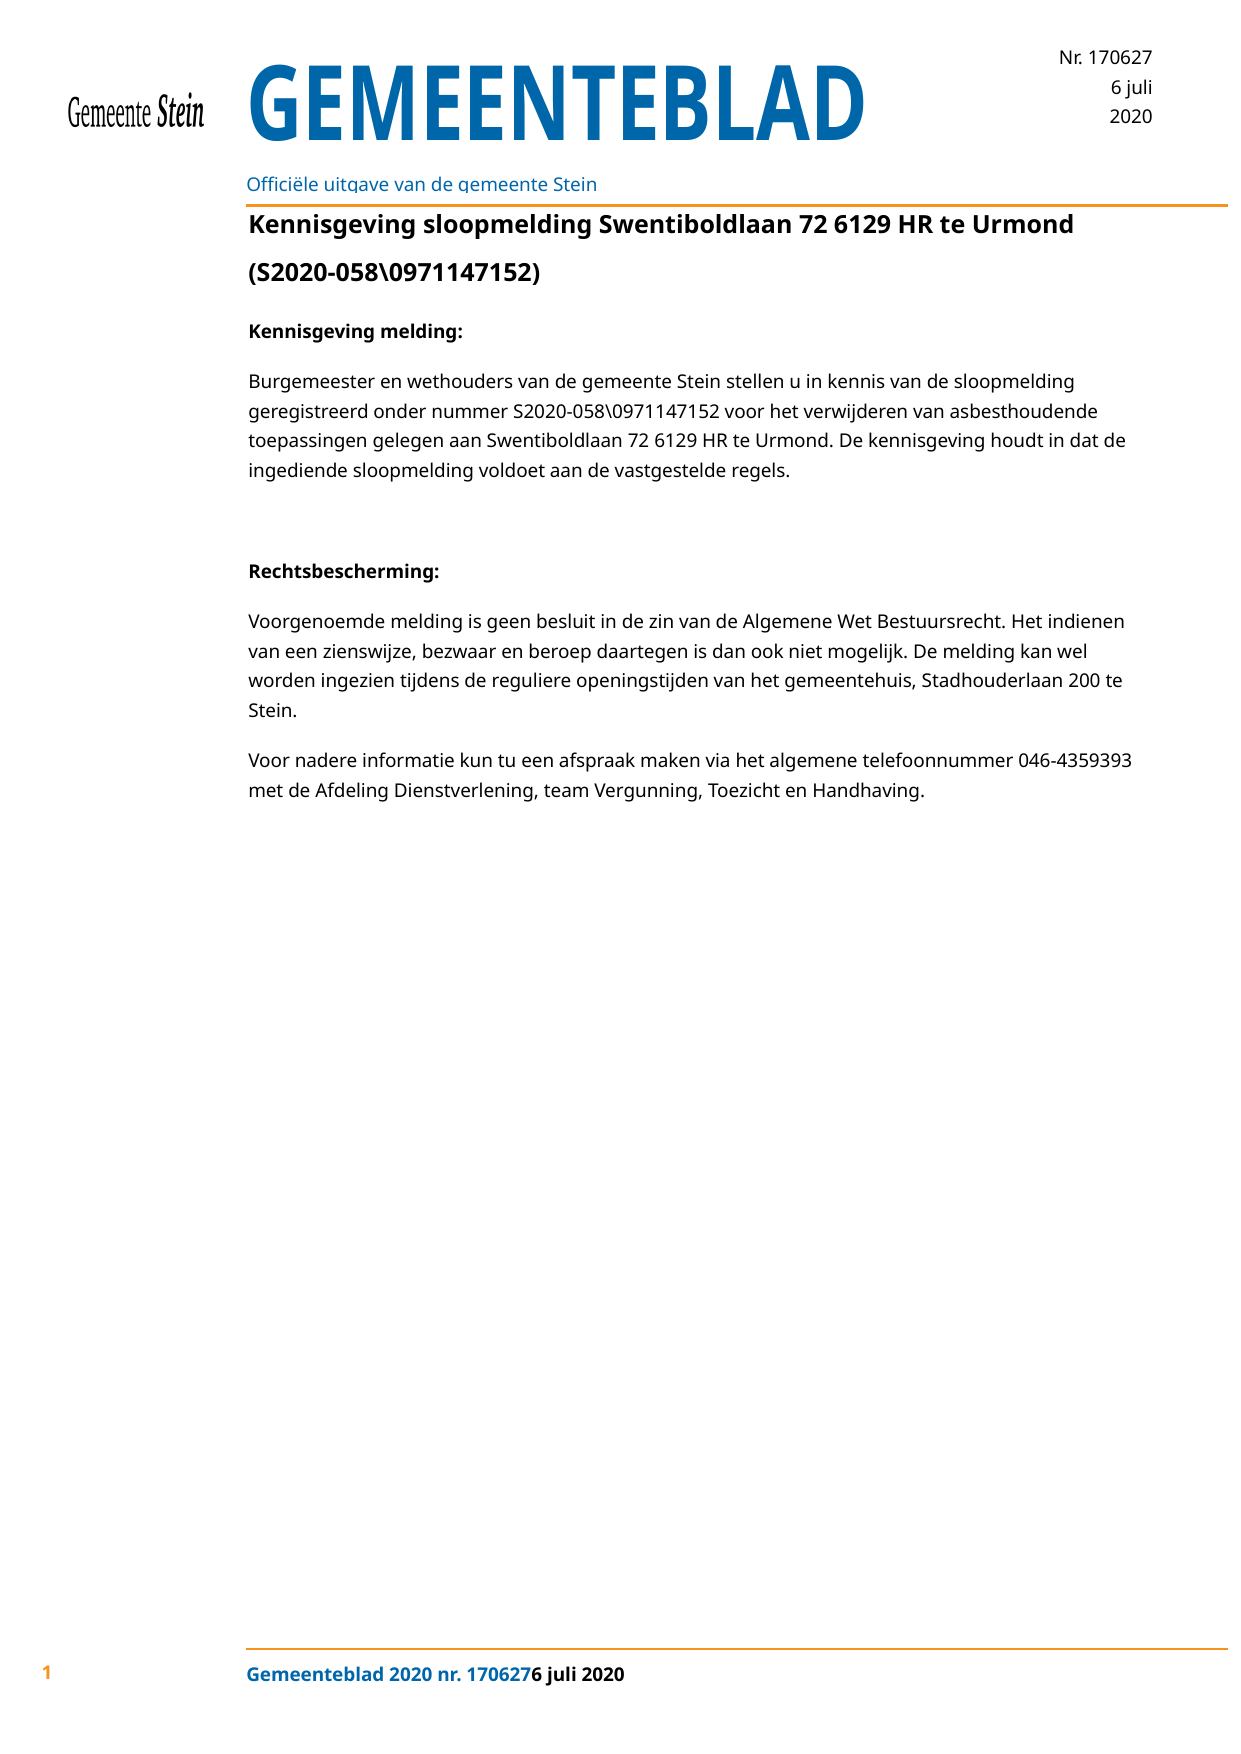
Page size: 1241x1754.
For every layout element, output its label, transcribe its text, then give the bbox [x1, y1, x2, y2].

text Burgemeester en wethouders van de gemeente Stein stellen u in kennis van de sloopmelding geregistreerd onder nummer S2020-058\0971147152 voor het verwijderen van asbesthoudende toepassingen gelegen aan Swentiboldlaan 72 6129 HR te Urmond. De kennisgeving houdt in dat de ingediende sloopmelding voldoet aan de vastgestelde regels. [248, 368, 1152, 483]
picture [41, 47, 231, 172]
text Rechtsbescherming: [248, 558, 1152, 584]
text Kennisgeving sloopmelding Swentiboldlaan 72 6129 HR te Urmond (S2020-058\0971147152) [248, 207, 1152, 288]
text Voorgenoemde melding is geen besluit in de zin van de Algemene Wet Bestuursrecht. Het indienen van een zienswijze, bezwaar en beroep daartegen is dan ook niet mogelijk. De melding kan wel worden ingezien tijdens de reguliere openingstijden van het gemeentehuis, Stadhouderlaan 200 te Stein. [248, 608, 1152, 723]
text Voor nadere informatie kun tu een afspraak maken via het algemene telefoonnummer 046-4359393 met de Afdeling Dienstverlening, team Vergunning, Toezicht en Handhaving. [248, 747, 1152, 803]
text Kennisgeving melding: [248, 318, 1152, 344]
